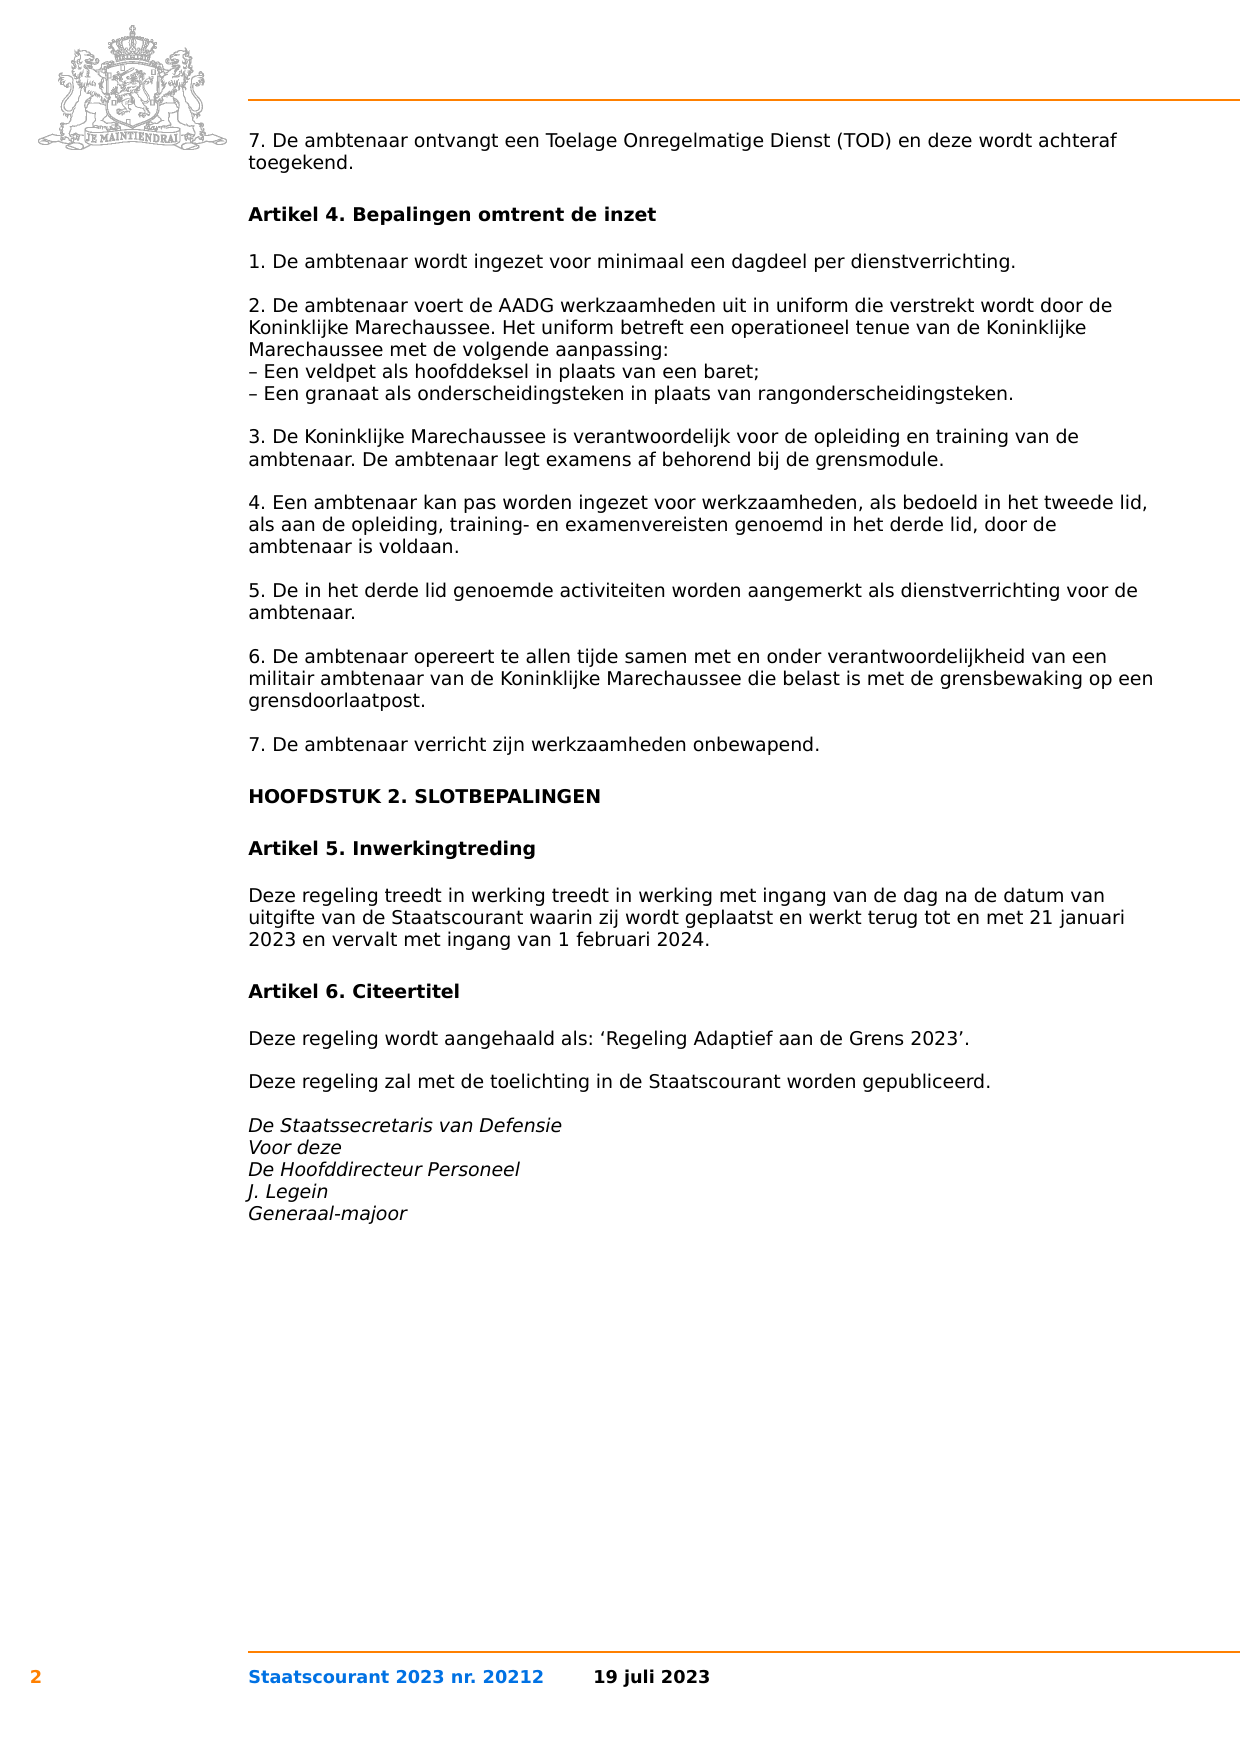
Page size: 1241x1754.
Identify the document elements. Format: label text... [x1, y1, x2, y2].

text 5. De in het derde lid genoemde activiteiten worden aangemerkt als dienstverrichting voor de ambtenaar. [248, 580, 1163, 624]
text Deze regeling zal met de toelichting in de Staatscourant worden gepubliceerd. [248, 1071, 1163, 1093]
text 7. De ambtenaar verricht zijn werkzaamheden onbewapend. [248, 734, 1163, 756]
subtitle Artikel 6. Citeertitel [248, 981, 1163, 1003]
text 7. De ambtenaar ontvangt een Toelage Onregelmatige Dienst (TOD) en deze wordt achteraf toegekend. [248, 130, 1163, 174]
picture [38, 25, 227, 150]
text 6. De ambtenaar opereert te allen tijde samen met en onder verantwoordelijkheid van een militair ambtenaar van de Koninklijke Marechaussee die belast is met de grensbewaking op een grensdoorlaatpost. [248, 646, 1163, 712]
text Deze regeling wordt aangehaald als: ‘Regeling Adaptief aan de Grens 2023’. [248, 1028, 1163, 1049]
text 3. De Koninklijke Marechaussee is verantwoordelijk voor de opleiding en training van de ambtenaar. De ambtenaar legt examens af behorend bij de grensmodule. [248, 426, 1163, 470]
text 2. De ambtenaar voert de AADG werkzaamheden uit in uniform die verstrekt wordt door de Koninklijke Marechaussee. Het uniform betreft een operationeel tenue van de Koninklijke Marechaussee met de volgende aanpassing: [248, 295, 1163, 361]
subtitle Artikel 4. Bepalingen omtrent de inzet [248, 204, 1163, 226]
text 4. Een ambtenaar kan pas worden ingezet voor werkzaamheden, als bedoeld in het tweede lid, als aan de opleiding, training- en examenvereisten genoemd in het derde lid, door de ambtenaar is voldaan. [248, 492, 1163, 558]
text – Een granaat als onderscheidingsteken in plaats van rangonderscheidingsteken. [248, 383, 1163, 404]
text Deze regeling treedt in werking treedt in werking met ingang van de dag na de datum van uitgifte van de Staatscourant waarin zij wordt geplaatst en werkt terug tot en met 21 januari 2023 en vervalt met ingang van 1 februari 2024. [248, 885, 1163, 951]
subtitle HOOFDSTUK 2. SLOTBEPALINGEN [248, 786, 1163, 808]
subtitle Artikel 5. Inwerkingtreding [248, 838, 1163, 860]
text – Een veldpet als hoofddeksel in plaats van een baret; [248, 361, 1163, 383]
text 1. De ambtenaar wordt ingezet voor minimaal een dagdeel per dienstverrichting. [248, 251, 1163, 273]
text De Staatssecretaris van Defensie Voor deze De Hoofddirecteur Personeel J. Legein Generaal-majoor [248, 1115, 1163, 1225]
